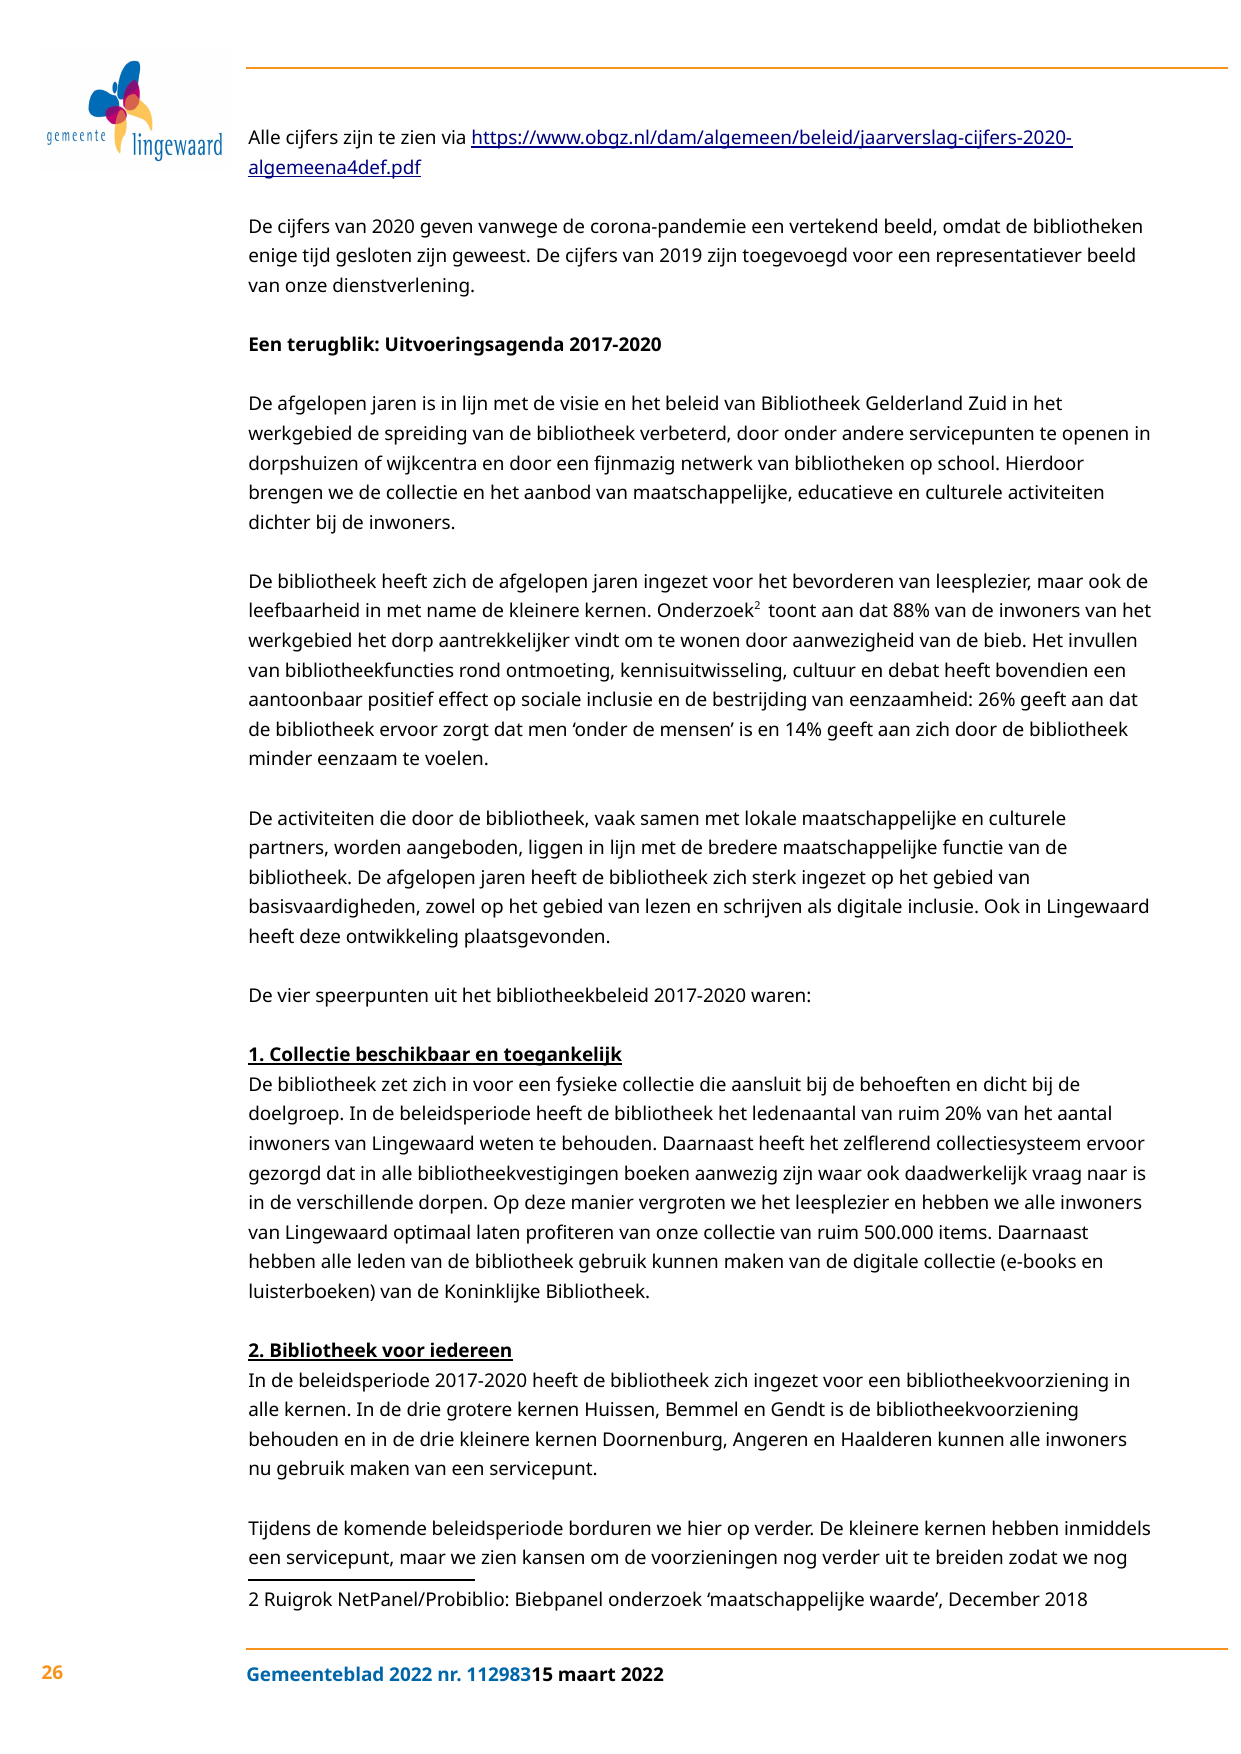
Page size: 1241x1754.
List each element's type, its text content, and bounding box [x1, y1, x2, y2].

text Alle cijfers zijn te zien via https://www.obgz.nl/dam/algemeen/beleid/jaarverslag-cijfers-2020-algemeena4def.pdf [248, 124, 1152, 180]
text In de beleidsperiode 2017-2020 heeft de bibliotheek zich ingezet voor een bibliotheekvoorziening in alle kernen. In de drie grotere kernen Huissen, Bemmel en Gendt is de bibliotheekvoorziening behouden en in de drie kleinere kernen Doornenburg, Angeren en Haalderen kunnen alle inwoners nu gebruik maken van een servicepunt. [248, 1367, 1152, 1481]
text De bibliotheek heeft zich de afgelopen jaren ingezet voor het bevorderen van leesplezier, maar ook de leefbaarheid in met name de kleinere kernen. Onderzoek toont aan dat 88% van de inwoners van het werkgebied het dorp aantrekkelijker vindt om te wonen door aanwezigheid van de bieb. Het invullen van bibliotheekfuncties rond ontmoeting, kennisuitwisseling, cultuur en debat heeft bovendien een aantoonbaar positief effect op sociale inclusie en de bestrijding van eenzaamheid: 26% geeft aan dat de bibliotheek ervoor zorgt dat men ‘onder de mensen’ is en 14% geeft aan zich door de bibliotheek minder eenzaam te voelen. [248, 568, 1152, 771]
text De bibliotheek zet zich in voor een fysieke collectie die aansluit bij de behoeften en dicht bij de doelgroep. In de beleidsperiode heeft de bibliotheek het ledenaantal van ruim 20% van het aantal inwoners van Lingewaard weten te behouden. Daarnaast heeft het zelflerend collectiesysteem ervoor gezorgd dat in alle bibliotheekvestigingen boeken aanwezig zijn waar ook daadwerkelijk vraag naar is in de verschillende dorpen. Op deze manier vergroten we het leesplezier en hebben we alle inwoners van Lingewaard optimaal laten profiteren van onze collectie van ruim 500.000 items. Daarnaast hebben alle leden van de bibliotheek gebruik kunnen maken van de digitale collectie (e-books en luisterboeken) van de Koninklijke Bibliotheek. [248, 1071, 1152, 1304]
text Ruigrok NetPanel/Probiblio: Biebpanel onderzoek ‘maatschappelijke waarde’, December 2018 [248, 1586, 1152, 1612]
text 2. Bibliotheek voor iedereen [248, 1337, 1152, 1363]
text De afgelopen jaren is in lijn met de visie en het beleid van Bibliotheek Gelderland Zuid in het werkgebied de spreiding van de bibliotheek verbeterd, door onder andere servicepunten te openen in dorpshuizen of wijkcentra en door een fijnmazig netwerk van bibliotheken op school. Hierdoor brengen we de collectie en het aanbod van maatschappelijke, educatieve en culturele activiteiten dichter bij de inwoners. [248, 391, 1152, 535]
text Tijdens de komende beleidsperiode borduren we hier op verder. De kleinere kernen hebben inmiddels een servicepunt, maar we zien kansen om de voorzieningen nog verder uit te breiden zodat we nog [248, 1515, 1152, 1570]
text De vier speerpunten uit het bibliotheekbeleid 2017-2020 waren: [248, 982, 1152, 1008]
text 1. Collectie beschikbaar en toegankelijk [248, 1041, 1152, 1067]
text De activiteiten die door de bibliotheek, vaak samen met lokale maatschappelijke en culturele partners, worden aangeboden, liggen in lijn met de bredere maatschappelijke functie van de bibliotheek. De afgelopen jaren heeft de bibliotheek zich sterk ingezet op het gebied van basisvaardigheden, zowel op het gebied van lezen en schrijven als digitale inclusie. Ook in Lingewaard heeft deze ontwikkeling plaatsgevonden. [248, 805, 1152, 949]
text Een terugblik: Uitvoeringsagenda 2017-2020 [248, 331, 1152, 357]
picture [41, 47, 231, 172]
text De cijfers van 2020 geven vanwege de corona-pandemie een vertekend beeld, omdat de bibliotheken enige tijd gesloten zijn geweest. De cijfers van 2019 zijn toegevoegd voor een representatiever beeld van onze dienstverlening. [248, 213, 1152, 298]
